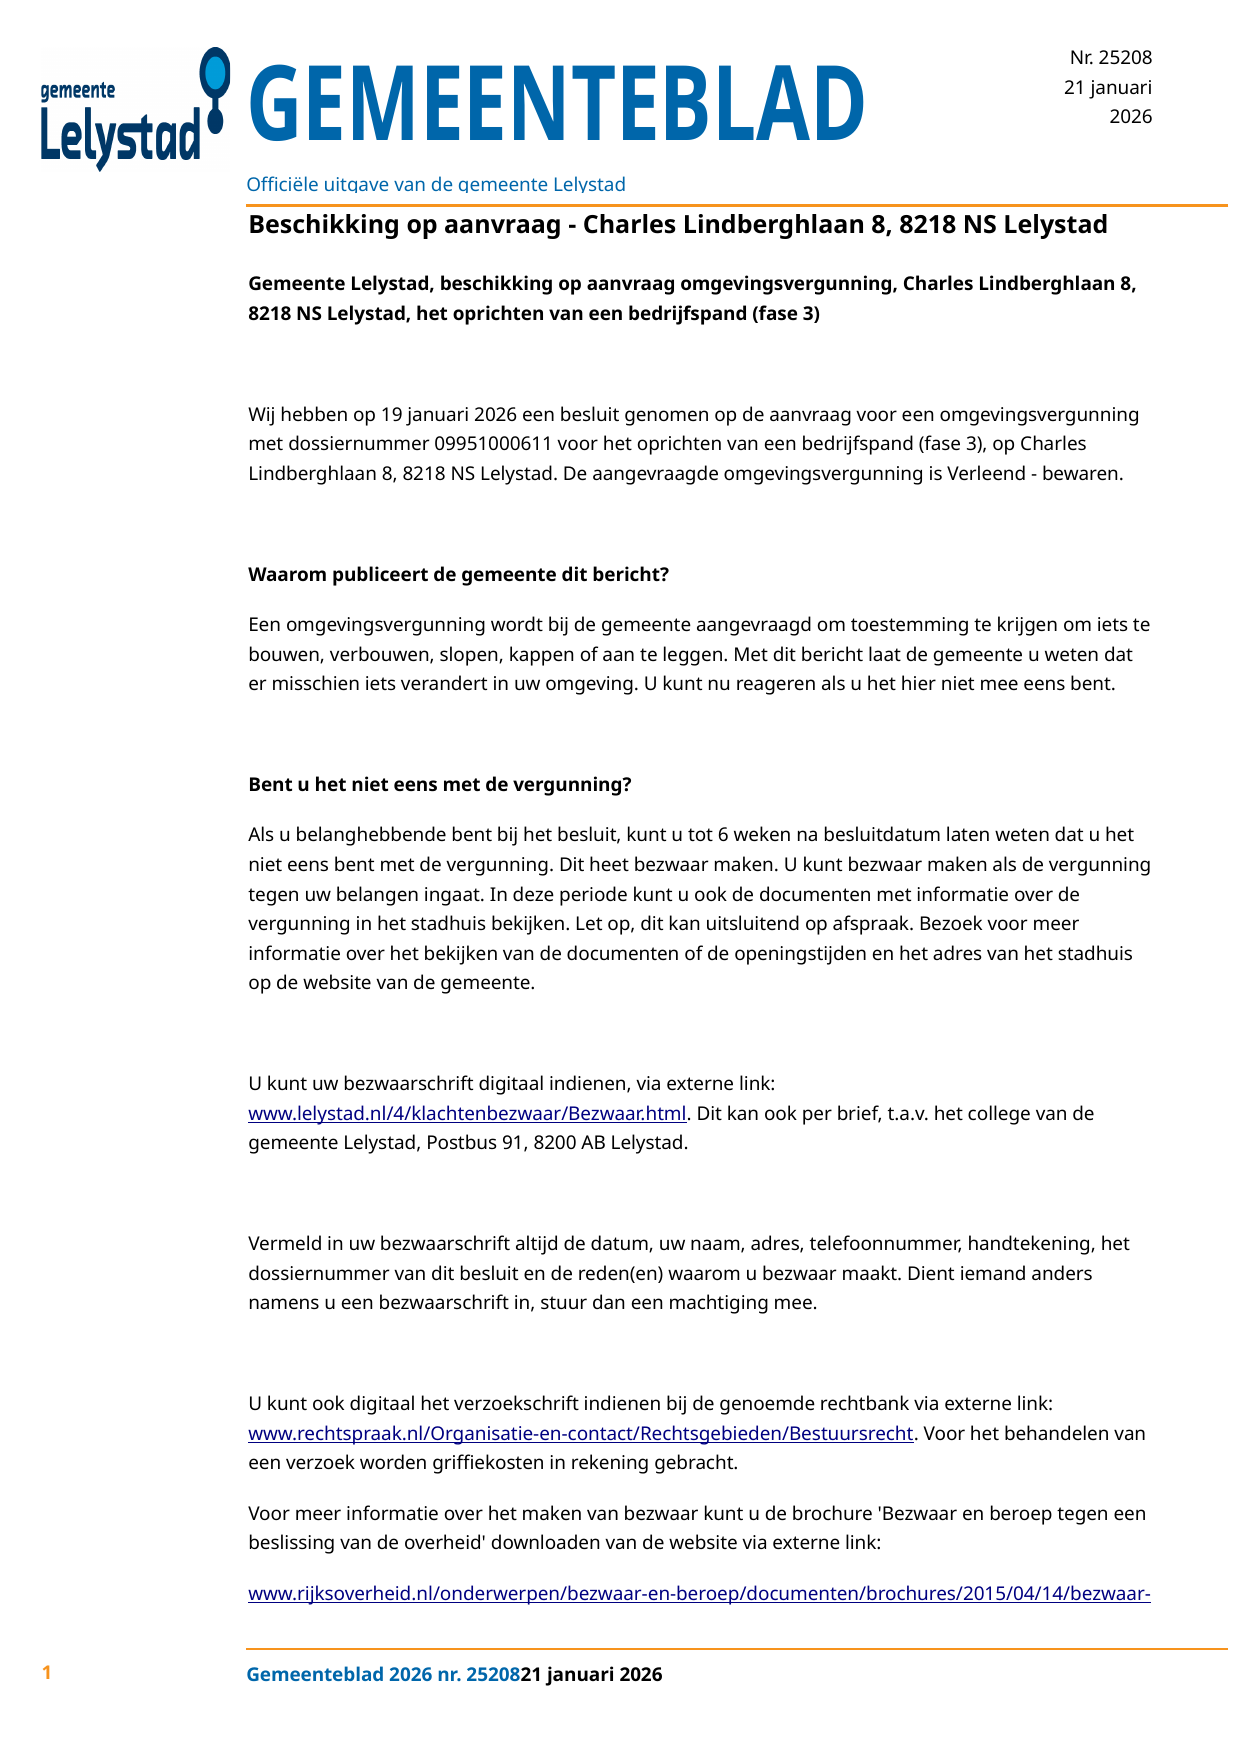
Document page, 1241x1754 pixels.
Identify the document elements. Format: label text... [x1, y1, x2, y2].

text Als u belanghebbende bent bij het besluit, kunt u tot 6 weken na besluitdatum laten weten dat u het niet eens bent met de vergunning. Dit heet bezwaar maken. U kunt bezwaar maken als de vergunning tegen uw belangen ingaat. In deze periode kunt u ook de documenten met informatie over de vergunning in het stadhuis bekijken. Let op, dit kan uitsluitend op afspraak. Bezoek voor meer informatie over het bekijken van de documenten of de openingstijden en het adres van het stadhuis op de website van de gemeente. [248, 822, 1152, 995]
text Beschikking op aanvraag - Charles Lindberghlaan 8, 8218 NS Lelystad [248, 207, 1152, 241]
picture [41, 47, 231, 172]
text Bent u het niet eens met de vergunning? [248, 771, 1152, 797]
text Voor meer informatie over het maken van bezwaar kunt u de brochure 'Bezwaar en beroep tegen een beslissing van de overheid' downloaden van de website via externe link: [248, 1500, 1152, 1555]
text U kunt ook digitaal het verzoekschrift indienen bij de genoemde rechtbank via externe link: www.rechtspraak.nl/Organisatie-en-contact/Rechtsgebieden/Bestuursrecht. Voor het behandelen van een verzoek worden griffiekosten in rekening gebracht. [248, 1390, 1152, 1475]
text Waarom publiceert de gemeente dit bericht? [248, 561, 1152, 586]
text Een omgevingsvergunning wordt bij de gemeente aangevraagd om toestemming te krijgen om iets te bouwen, verbouwen, slopen, kappen of aan te leggen. Met dit bericht laat de gemeente u weten dat er misschien iets verandert in uw omgeving. U kunt nu reageren als u het hier niet mee eens bent. [248, 611, 1152, 696]
text Wij hebben op 19 januari 2026 een besluit genomen op de aanvraag voor een omgevingsvergunning met dossiernummer 09951000611 voor het oprichten van een bedrijfspand (fase 3), op Charles Lindberghlaan 8, 8218 NS Lelystad. De aangevraagde omgevingsvergunning is Verleend - bewaren. [248, 401, 1152, 486]
text U kunt uw bezwaarschrift digitaal indienen, via externe link: www.lelystad.nl/4/klachtenbezwaar/Bezwaar.html. Dit kan ook per brief, t.a.v. het college van de gemeente Lelystad, Postbus 91, 8200 AB Lelystad. [248, 1070, 1152, 1155]
text Vermeld in uw bezwaarschrift altijd de datum, uw naam, adres, telefoonnummer, handtekening, het dossiernummer van dit besluit en de reden(en) waarom u bezwaar maakt. Dient iemand anders namens u een bezwaarschrift in, stuur dan een machtiging mee. [248, 1230, 1152, 1315]
text Gemeente Lelystad, beschikking op aanvraag omgevingsvergunning, Charles Lindberghlaan 8, 8218 NS Lelystad, het oprichten van een bedrijfspand (fase 3) [248, 270, 1152, 326]
text www.rijksoverheid.nl/onderwerpen/bezwaar-en-beroep/documenten/brochures/2015/04/14/bezwaar- [248, 1580, 1152, 1606]
